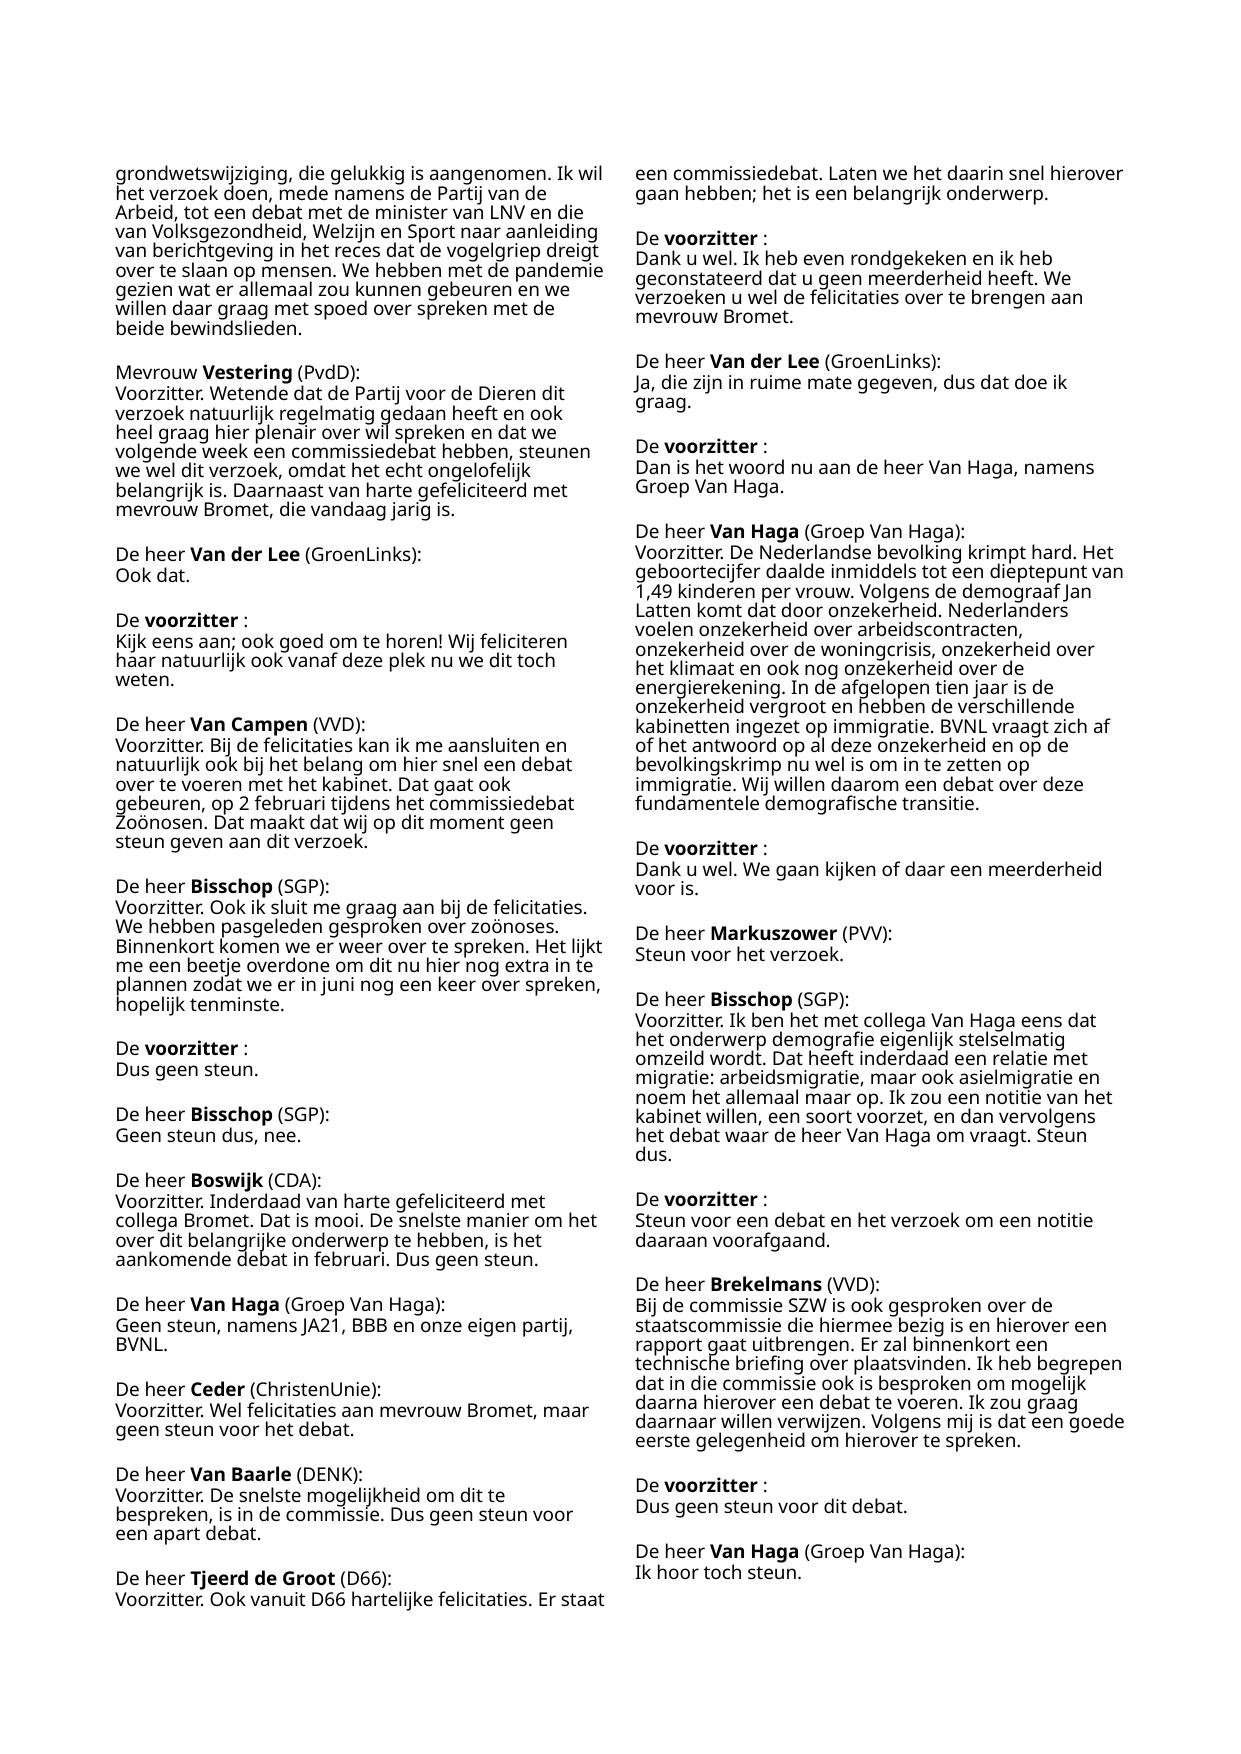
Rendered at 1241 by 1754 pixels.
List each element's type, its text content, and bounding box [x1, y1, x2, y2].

text De heer Van der Lee (GroenLinks): [635, 348, 1125, 374]
text Kijk eens aan; ook goed om te horen! Wij feliciteren haar natuurlijk ook vanaf deze plek nu we dit toch weten. [115, 633, 605, 690]
text De heer Brekelmans (VVD): [635, 1272, 1125, 1297]
text Voorzitter. Inderdaad van harte gefeliciteerd met collega Bromet. Dat is mooi. De snelste manier om het over dit belangrijke onderwerp te hebben, is het aankomende debat in februari. Dus geen steun. [115, 1193, 605, 1270]
text De heer Van Haga (Groep Van Haga): [115, 1291, 605, 1317]
text Steun voor het verzoek. [635, 946, 1125, 965]
text grondwetswijziging, die gelukkig is aangenomen. Ik wil het verzoek doen, mede namens de Partij van de Arbeid, tot een debat met de minister van LNV en die van Volksgezondheid, Welzijn en Sport naar aanleiding van berichtgeving in het reces dat de vogelgriep dreigt over te slaan op mensen. We hebben met de pandemie gezien wat er allemaal zou kunnen gebeuren en we willen daar graag met spoed over spreken met de beide bewindslieden. [115, 165, 605, 339]
text De heer Bisschop (SGP): [115, 1101, 605, 1127]
text Voorzitter. Ik ben het met collega Van Haga eens dat het onderwerp demografie eigenlijk stelselmatig omzeild wordt. Dat heeft inderdaad een relatie met migratie: arbeidsmigratie, maar ook asielmigratie en noem het allemaal maar op. Ik zou een notitie van het kabinet willen, een soort voorzet, en dan vervolgens het debat waar de heer Van Haga om vraagt. Steun dus. [635, 1012, 1125, 1166]
text Geen steun, namens JA21, BBB en onze eigen partij, BVNL. [115, 1317, 605, 1355]
text De heer Van Haga (Groep Van Haga): [635, 518, 1125, 544]
text Voorzitter. Bij de felicitaties kan ik me aansluiten en natuurlijk ook bij het belang om hier snel een debat over te voeren met het kabinet. Dat gaat ook gebeuren, op 2 februari tijdens het commissiedebat Zoönosen. Dat maakt dat wij op dit moment geen steun geven aan dit verzoek. [115, 737, 605, 853]
text een commissiedebat. Laten we het daarin snel hierover gaan hebben; het is een belangrijk onderwerp. [635, 165, 1125, 204]
text Steun voor een debat en het verzoek om een notitie daaraan voorafgaand. [635, 1212, 1125, 1251]
text Geen steun dus, nee. [115, 1127, 605, 1146]
text De heer Van der Lee (GroenLinks): [115, 541, 605, 567]
text De heer Van Campen (VVD): [115, 711, 605, 737]
text De heer Bisschop (SGP): [115, 873, 605, 899]
text Dus geen steun voor dit debat. [635, 1498, 1125, 1517]
text Voorzitter. De snelste mogelijkheid om dit te bespreken, is in de commissie. Dus geen steun voor een apart debat. [115, 1487, 605, 1545]
text Bij de commissie SZW is ook gesproken over de staatscommissie die hiermee bezig is en hierover een rapport gaat uitbrengen. Er zal binnenkort een technische briefing over plaatsvinden. Ik heb begrepen dat in die commissie ook is besproken om mogelijk daarna hierover een debat te voeren. Ik zou graag daarnaar willen verwijzen. Volgens mij is dat een goede eerste gelegenheid om hierover te spreken. [635, 1297, 1125, 1452]
text De heer Ceder (ChristenUnie): [115, 1376, 605, 1402]
text De heer Van Baarle (DENK): [115, 1461, 605, 1487]
text De heer Boswijk (CDA): [115, 1167, 605, 1193]
text De voorzitter : [635, 1472, 1125, 1498]
text De heer Van Haga (Groep Van Haga): [635, 1538, 1125, 1564]
text De voorzitter : [115, 1036, 605, 1061]
text De voorzitter : [635, 433, 1125, 459]
text Mevrouw Vestering (PvdD): [115, 359, 605, 385]
text De heer Markuszower (PVV): [635, 920, 1125, 946]
text Dus geen steun. [115, 1061, 605, 1081]
text De voorzitter : [635, 835, 1125, 861]
text Ook dat. [115, 567, 605, 586]
text Voorzitter. Ook vanuit D66 hartelijke felicitaties. Er staat [115, 1591, 605, 1611]
text Dank u wel. Ik heb even rondgekeken en ik heb geconstateerd dat u geen meerderheid heeft. We verzoeken u wel de felicitaties over te brengen aan mevrouw Bromet. [635, 250, 1125, 327]
text De heer Tjeerd de Groot (D66): [115, 1566, 605, 1591]
text Voorzitter. Ook ik sluit me graag aan bij de felicitaties. We hebben pasgeleden gesproken over zoönoses. Binnenkort komen we er weer over te spreken. Het lijkt me een beetje overdone om dit nu hier nog extra in te plannen zodat we er in juni nog een keer over spreken, hopelijk tenminste. [115, 899, 605, 1015]
text Dank u wel. We gaan kijken of daar een meerderheid voor is. [635, 861, 1125, 899]
text Voorzitter. Wel felicitaties aan mevrouw Bromet, maar geen steun voor het debat. [115, 1402, 605, 1440]
text Voorzitter. Wetende dat de Partij voor de Dieren dit verzoek natuurlijk regelmatig gedaan heeft en ook heel graag hier plenair over wil spreken en dat we volgende week een commissiedebat hebben, steunen we wel dit verzoek, omdat het echt ongelofelijk belangrijk is. Daarnaast van harte gefeliciteerd met mevrouw Bromet, die vandaag jarig is. [115, 385, 605, 520]
text Ik hoor toch steun. [635, 1564, 1125, 1583]
text De heer Bisschop (SGP): [635, 986, 1125, 1012]
text Voorzitter. De Nederlandse bevolking krimpt hard. Het geboortecijfer daalde inmiddels tot een dieptepunt van 1,49 kinderen per vrouw. Volgens de demograaf Jan Latten komt dat door onzekerheid. Nederlanders voelen onzekerheid over arbeidscontracten, onzekerheid over de woningcrisis, onzekerheid over het klimaat en ook nog onzekerheid over de energierekening. In de afgelopen tien jaar is de onzekerheid vergroot en hebben de verschillende kabinetten ingezet op immigratie. BVNL vraagt zich af of het antwoord op al deze onzekerheid en op de bevolkingskrimp nu wel is om in te zetten op immigratie. Wij willen daarom een debat over deze fundamentele demografische transitie. [635, 544, 1125, 814]
text De voorzitter : [115, 607, 605, 633]
text De voorzitter : [635, 225, 1125, 250]
text Ja, die zijn in ruime mate gegeven, dus dat doe ik graag. [635, 374, 1125, 413]
text Dan is het woord nu aan de heer Van Haga, namens Groep Van Haga. [635, 459, 1125, 498]
text De voorzitter : [635, 1187, 1125, 1212]
